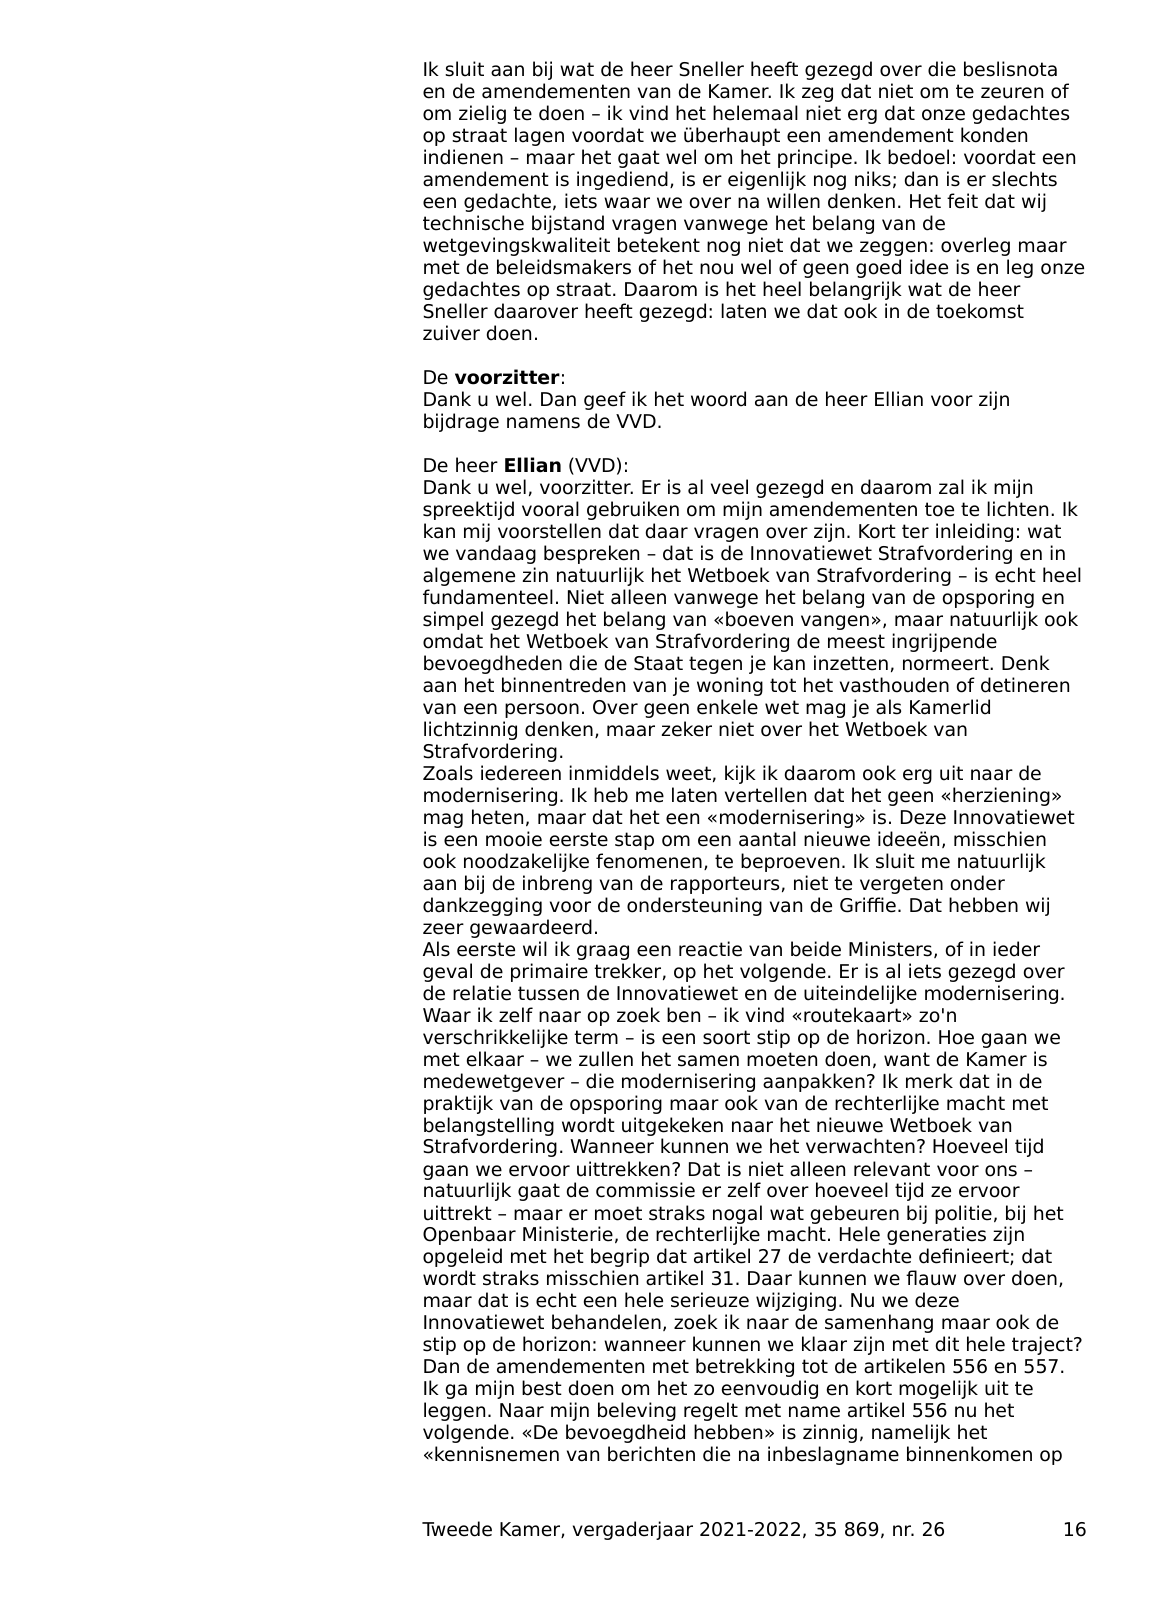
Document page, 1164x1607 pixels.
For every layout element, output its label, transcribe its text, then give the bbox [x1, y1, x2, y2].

text Dank u wel. Dan geef ik het woord aan de heer Ellian voor zijn bijdrage namens de VVD. [422, 389, 1087, 433]
text Als eerste wil ik graag een reactie van beide Ministers, of in ieder geval de primaire trekker, op het volgende. Er is al iets gezegd over de relatie tussen de Innovatiewet en de uiteindelijke modernisering. Waar ik zelf naar op zoek ben – ik vind «routekaart» zo'n verschrikkelijke term – is een soort stip op de horizon. Hoe gaan we met elkaar – we zullen het samen moeten doen, want de Kamer is medewetgever – die modernisering aanpakken? Ik merk dat in de praktijk van de opsporing maar ook van de rechterlijke macht met belangstelling wordt uitgekeken naar het nieuwe Wetboek van Strafvordering. Wanneer kunnen we het verwachten? Hoeveel tijd gaan we ervoor uittrekken? Dat is niet alleen relevant voor ons – natuurlijk gaat de commissie er zelf over hoeveel tijd ze ervoor uittrekt – maar er moet straks nogal wat gebeuren bij politie, bij het Openbaar Ministerie, de rechterlijke macht. Hele generaties zijn opgeleid met het begrip dat artikel 27 de verdachte definieert; dat wordt straks misschien artikel 31. Daar kunnen we flauw over doen, maar dat is echt een hele serieuze wijziging. Nu we deze Innovatiewet behandelen, zoek ik naar de samenhang maar ook de stip op de horizon: wanneer kunnen we klaar zijn met dit hele traject? [422, 939, 1087, 1356]
text De voorzitter: [422, 367, 1087, 389]
text Dan de amendementen met betrekking tot de artikelen 556 en 557. Ik ga mijn best doen om het zo eenvoudig en kort mogelijk uit te leggen. Naar mijn beleving regelt met name artikel 556 nu het volgende. «De bevoegdheid hebben» is zinnig, namelijk het «kennisnemen van berichten die na inbeslagname binnenkomen op [422, 1356, 1087, 1466]
text Zoals iedereen inmiddels weet, kijk ik daarom ook erg uit naar de modernisering. Ik heb me laten vertellen dat het geen «herziening» mag heten, maar dat het een «modernisering» is. Deze Innovatiewet is een mooie eerste stap om een aantal nieuwe ideeën, misschien ook noodzakelijke fenomenen, te beproeven. Ik sluit me natuurlijk aan bij de inbreng van de rapporteurs, niet te vergeten onder dankzegging voor de ondersteuning van de Griffie. Dat hebben wij zeer gewaardeerd. [422, 763, 1087, 939]
text Ik sluit aan bij wat de heer Sneller heeft gezegd over die beslisnota en de amendementen van de Kamer. Ik zeg dat niet om te zeuren of om zielig te doen – ik vind het helemaal niet erg dat onze gedachtes op straat lagen voordat we überhaupt een amendement konden indienen – maar het gaat wel om het principe. Ik bedoel: voordat een amendement is ingediend, is er eigenlijk nog niks; dan is er slechts een gedachte, iets waar we over na willen denken. Het feit dat wij technische bijstand vragen vanwege het belang van de wetgevingskwaliteit betekent nog niet dat we zeggen: overleg maar met de beleidsmakers of het nou wel of geen goed idee is en leg onze gedachtes op straat. Daarom is het heel belangrijk wat de heer Sneller daarover heeft gezegd: laten we dat ook in de toekomst zuiver doen. [422, 59, 1087, 345]
text De heer Ellian (VVD): [422, 455, 1087, 477]
text Dank u wel, voorzitter. Er is al veel gezegd en daarom zal ik mijn spreektijd vooral gebruiken om mijn amendementen toe te lichten. Ik kan mij voorstellen dat daar vragen over zijn. Kort ter inleiding: wat we vandaag bespreken – dat is de Innovatiewet Strafvordering en in algemene zin natuurlijk het Wetboek van Strafvordering – is echt heel fundamenteel. Niet alleen vanwege het belang van de opsporing en simpel gezegd het belang van «boeven vangen», maar natuurlijk ook omdat het Wetboek van Strafvordering de meest ingrijpende bevoegdheden die de Staat tegen je kan inzetten, normeert. Denk aan het binnentreden van je woning tot het vasthouden of detineren van een persoon. Over geen enkele wet mag je als Kamerlid lichtzinnig denken, maar zeker niet over het Wetboek van Strafvordering. [422, 477, 1087, 763]
